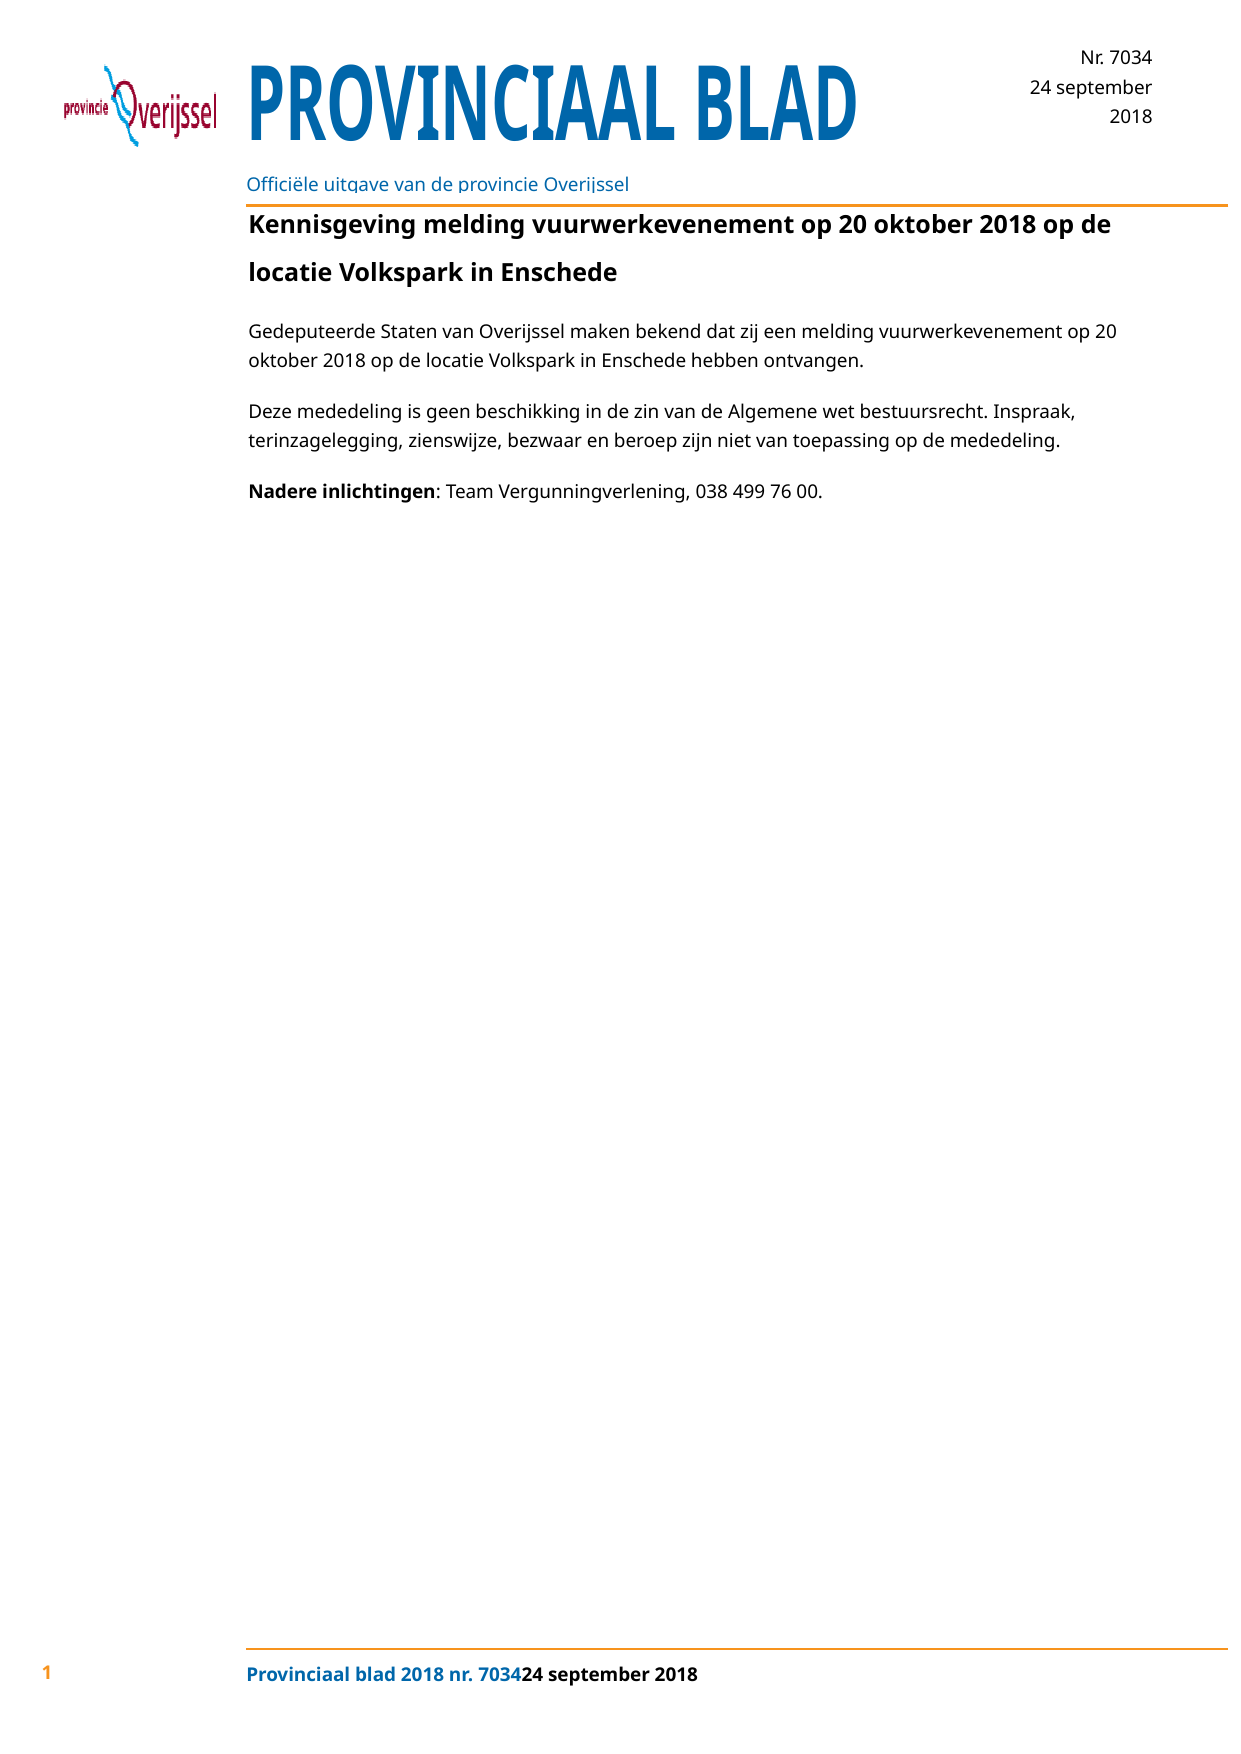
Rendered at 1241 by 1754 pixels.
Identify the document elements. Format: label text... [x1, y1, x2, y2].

text Gedeputeerde Staten van Overijssel maken bekend dat zij een melding vuurwerkevenement op 20 oktober 2018 op de locatie Volkspark in Enschede hebben ontvangen. [248, 318, 1152, 373]
text Kennisgeving melding vuurwerkevenement op 20 oktober 2018 op de locatie Volkspark in Enschede [248, 207, 1152, 288]
picture [41, 47, 231, 172]
text Deze mededeling is geen beschikking in de zin van de Algemene wet bestuursrecht. Inspraak, terinzagelegging, zienswijze, bezwaar en beroep zijn niet van toepassing op de mededeling. [248, 398, 1152, 453]
text Nadere inlichtingen: Team Vergunningverlening, 038 499 76 00. [248, 478, 1152, 504]
